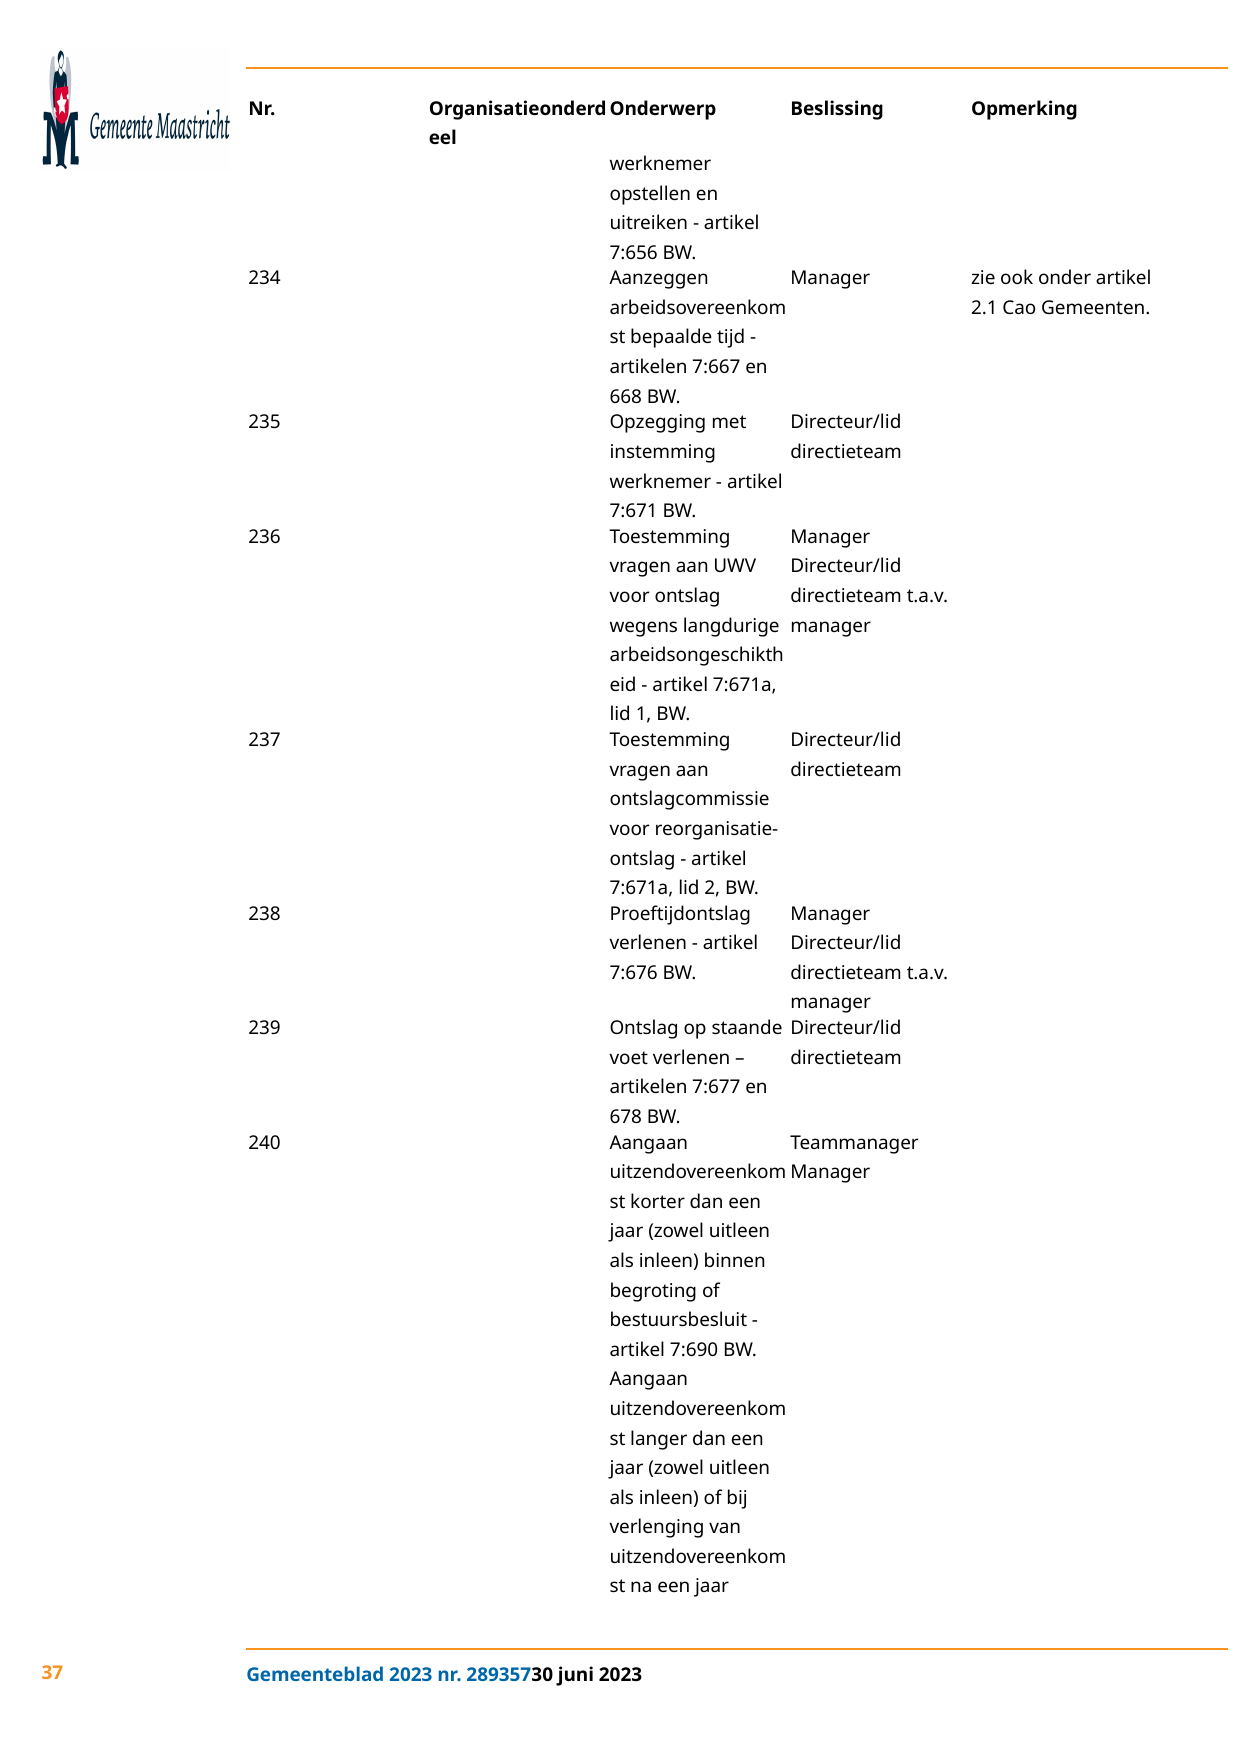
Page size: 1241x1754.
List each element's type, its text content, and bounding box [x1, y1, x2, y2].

table_header Organisatieonderdeel [429, 95, 609, 150]
table_header Beslissing [790, 95, 971, 150]
table_cell [971, 150, 1152, 264]
table_cell Toestemming vragen aan UWV voor ontslag wegens langdurige arbeidsongeschiktheid - artikel 7:671a, lid 1, BW. [609, 523, 790, 726]
table_cell 236 [248, 523, 429, 726]
table_cell [429, 523, 609, 726]
table_cell Aanzeggen arbeidsovereenkomst bepaalde tijd - artikelen 7:667 en 668 BW. [609, 265, 790, 409]
table_cell Manager Directeur/lid directieteam t.a.v. manager [790, 900, 971, 1014]
table_cell 235 [248, 409, 429, 523]
table_cell [429, 900, 609, 1014]
table_cell Opzegging met instemming werknemer - artikel 7:671 BW. [609, 409, 790, 523]
table_cell zie ook onder artikel 2.1 Cao Gemeenten. [971, 265, 1152, 409]
table_cell [971, 409, 1152, 523]
table_cell 234 [248, 265, 429, 409]
table_cell [971, 523, 1152, 726]
table_cell [429, 1129, 609, 1598]
table_cell Manager Directeur/lid directieteam t.a.v. manager [790, 523, 971, 726]
table_cell [248, 150, 429, 264]
table_cell [429, 726, 609, 900]
table_cell [429, 1015, 609, 1129]
table_cell Proeftijdontslag verlenen - artikel 7:676 BW. [609, 900, 790, 1014]
table_cell [971, 726, 1152, 900]
table_cell Toestemming vragen aan ontslagcommissie voor reorganisatie-ontslag - artikel 7:671a, lid 2, BW. [609, 726, 790, 900]
table_cell [790, 150, 971, 264]
table_cell Directeur/lid directieteam [790, 1015, 971, 1129]
table_cell [429, 409, 609, 523]
table_cell 239 [248, 1015, 429, 1129]
table_cell [971, 1129, 1152, 1598]
table_cell Aangaan uitzendovereenkomst korter dan een jaar (zowel uitleen als inleen) binnen begroting of bestuursbesluit - artikel 7:690 BW. Aangaan uitzendovereenkomst langer dan een jaar (zowel uitleen als inleen) of bij verlenging van uitzendovereenkomst na een jaar [609, 1129, 790, 1598]
table_cell [429, 265, 609, 409]
table_cell [429, 150, 609, 264]
table_cell Directeur/lid directieteam [790, 726, 971, 900]
table_header Opmerking [971, 95, 1152, 150]
table_header Onderwerp [609, 95, 790, 150]
table_cell Ontslag op staande voet verlenen – artikelen 7:677 en 678 BW. [609, 1015, 790, 1129]
table_header Nr. [248, 95, 429, 150]
table_cell [971, 1015, 1152, 1129]
table_cell 237 [248, 726, 429, 900]
table_cell Directeur/lid directieteam [790, 409, 971, 523]
table_cell 238 [248, 900, 429, 1014]
table_cell [971, 900, 1152, 1014]
table_cell Manager [790, 265, 971, 409]
picture [41, 47, 231, 172]
table_cell werknemer opstellen en uitreiken - artikel 7:656 BW. [609, 150, 790, 264]
table_cell Teammanager Manager [790, 1129, 971, 1598]
table_cell 240 [248, 1129, 429, 1598]
